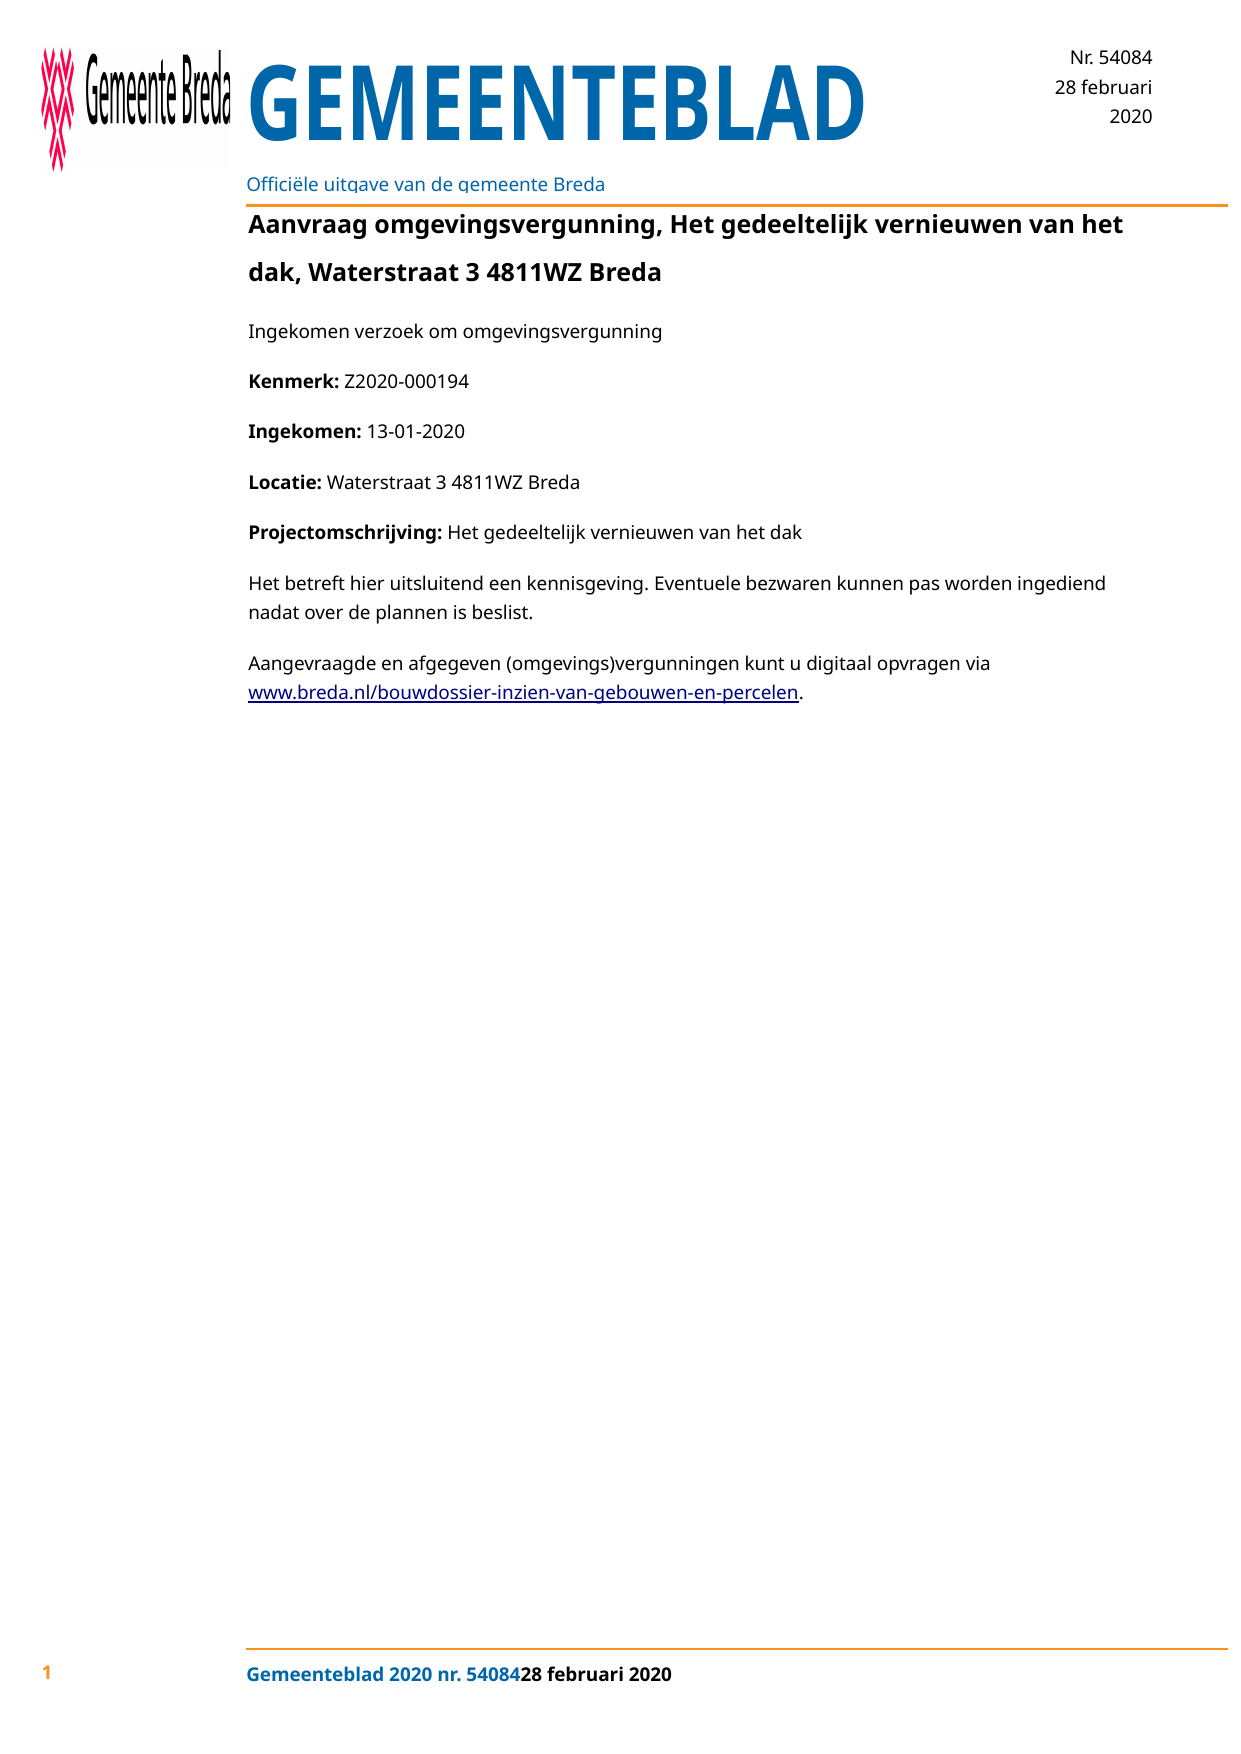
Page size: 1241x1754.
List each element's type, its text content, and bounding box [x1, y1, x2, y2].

text Aanvraag omgevingsvergunning, Het gedeeltelijk vernieuwen van het dak, Waterstraat 3 4811WZ Breda [248, 207, 1152, 288]
text Locatie: Waterstraat 3 4811WZ Breda [248, 469, 1152, 495]
text Projectomschrijving: Het gedeeltelijk vernieuwen van het dak [248, 519, 1152, 545]
text Het betreft hier uitsluitend een kennisgeving. Eventuele bezwaren kunnen pas worden ingediend nadat over de plannen is beslist. [248, 570, 1152, 625]
text Kenmerk: Z2020-000194 [248, 368, 1152, 394]
text Ingekomen: 13-01-2020 [248, 419, 1152, 444]
text Aangevraagde en afgegeven (omgevings)vergunningen kunt u digitaal opvragen via www.breda.nl/bouwdossier-inzien-van-gebouwen-en-percelen. [248, 650, 1152, 705]
picture [41, 47, 231, 172]
text Ingekomen verzoek om omgevingsvergunning [248, 318, 1152, 344]
